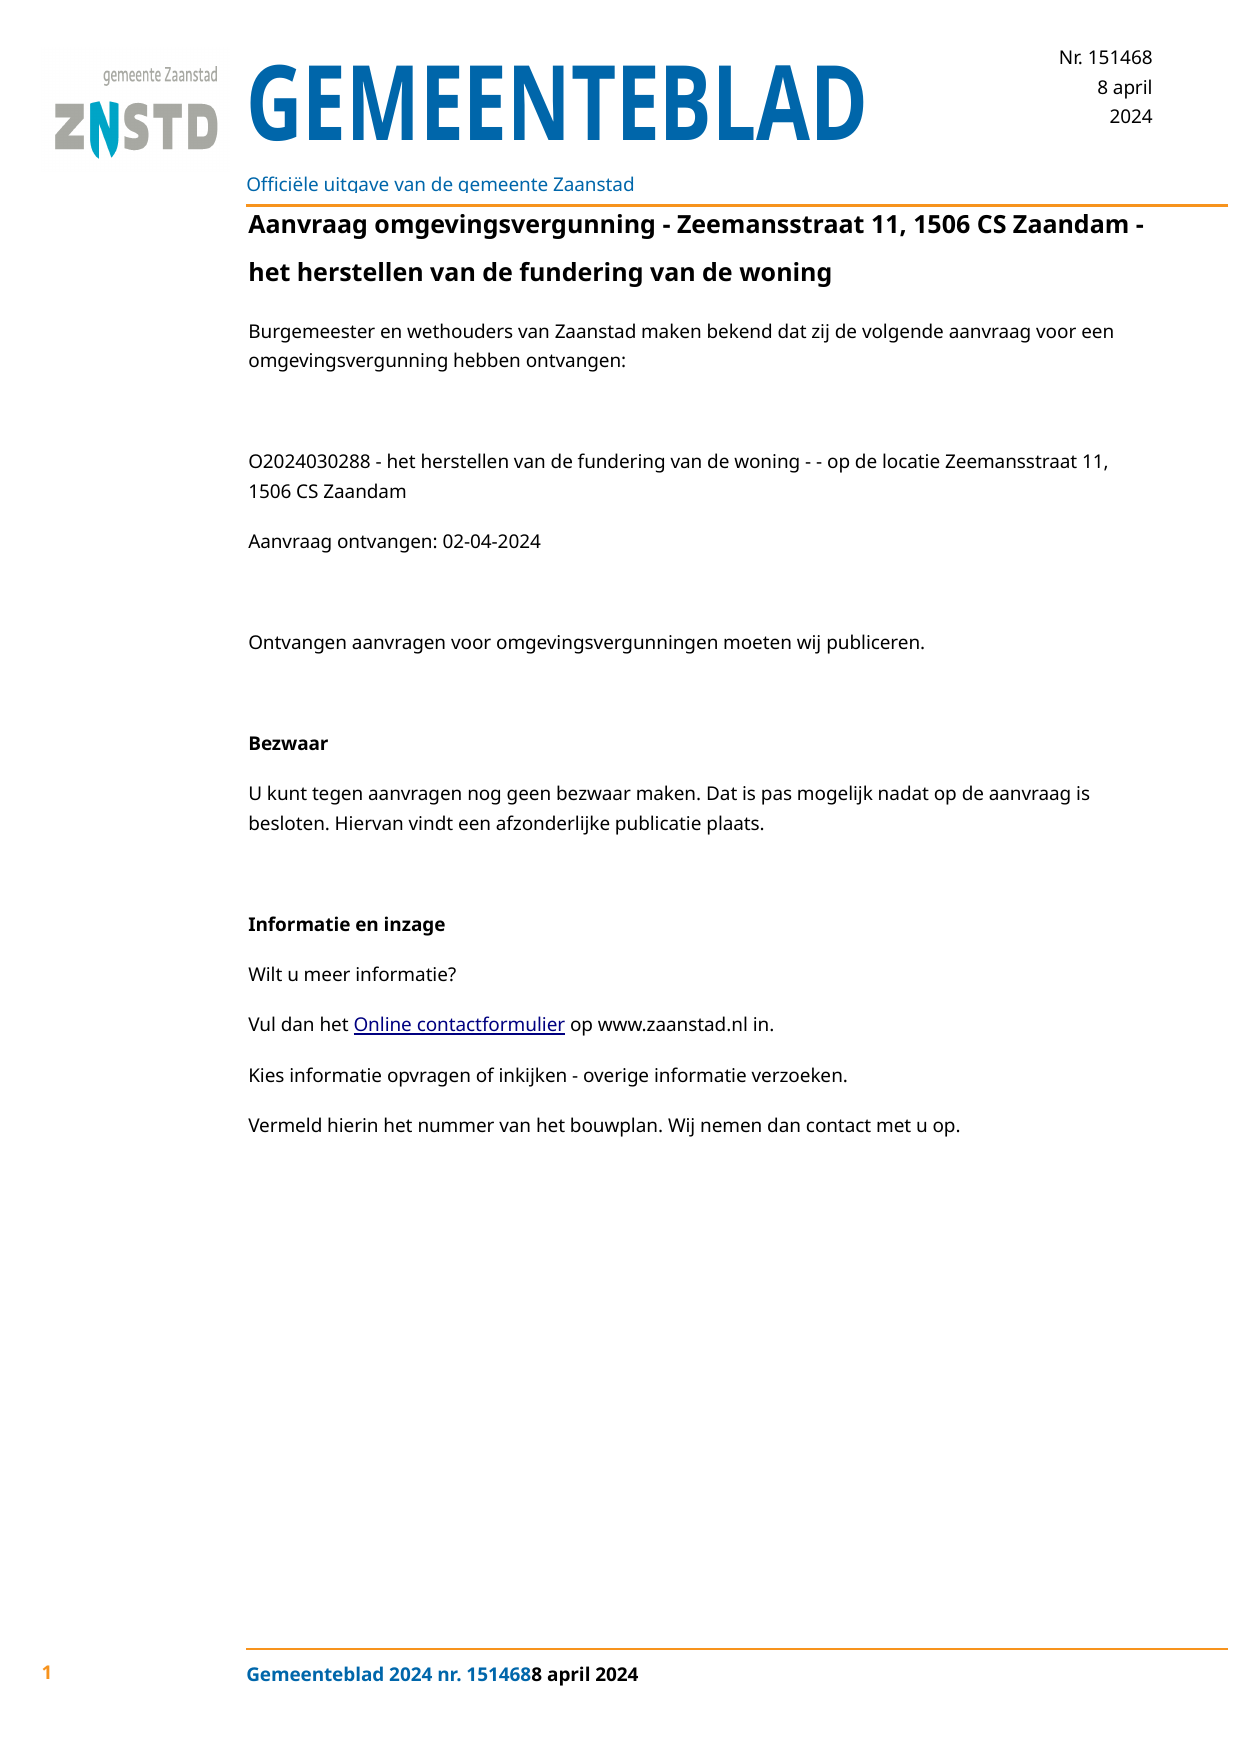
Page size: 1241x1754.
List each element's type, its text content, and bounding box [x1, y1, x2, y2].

text Vul dan het Online contactformulier op www.zaanstad.nl in. [248, 1012, 1152, 1037]
text Aanvraag omgevingsvergunning - Zeemansstraat 11, 1506 CS Zaandam - het herstellen van de fundering van de woning [248, 207, 1152, 288]
text Burgemeester en wethouders van Zaanstad maken bekend dat zij de volgende aanvraag voor een omgevingsvergunning hebben ontvangen: [248, 318, 1152, 373]
text O2024030288 - het herstellen van de fundering van de woning - - op de locatie Zeemansstraat 11, 1506 CS Zaandam [248, 448, 1152, 504]
text Aanvraag ontvangen: 02-04-2024 [248, 528, 1152, 554]
text Bezwaar [248, 730, 1152, 756]
picture [41, 47, 231, 172]
text Informatie en inzage [248, 911, 1152, 937]
text Ontvangen aanvragen voor omgevingsvergunningen moeten wij publiceren. [248, 629, 1152, 655]
text Vermeld hierin het nummer van het bouwplan. Wij nemen dan contact met u op. [248, 1112, 1152, 1138]
text Kies informatie opvragen of inkijken - overige informatie verzoeken. [248, 1062, 1152, 1088]
text Wilt u meer informatie? [248, 961, 1152, 987]
text U kunt tegen aanvragen nog geen bezwaar maken. Dat is pas mogelijk nadat op de aanvraag is besloten. Hiervan vindt een afzonderlijke publicatie plaats. [248, 780, 1152, 836]
